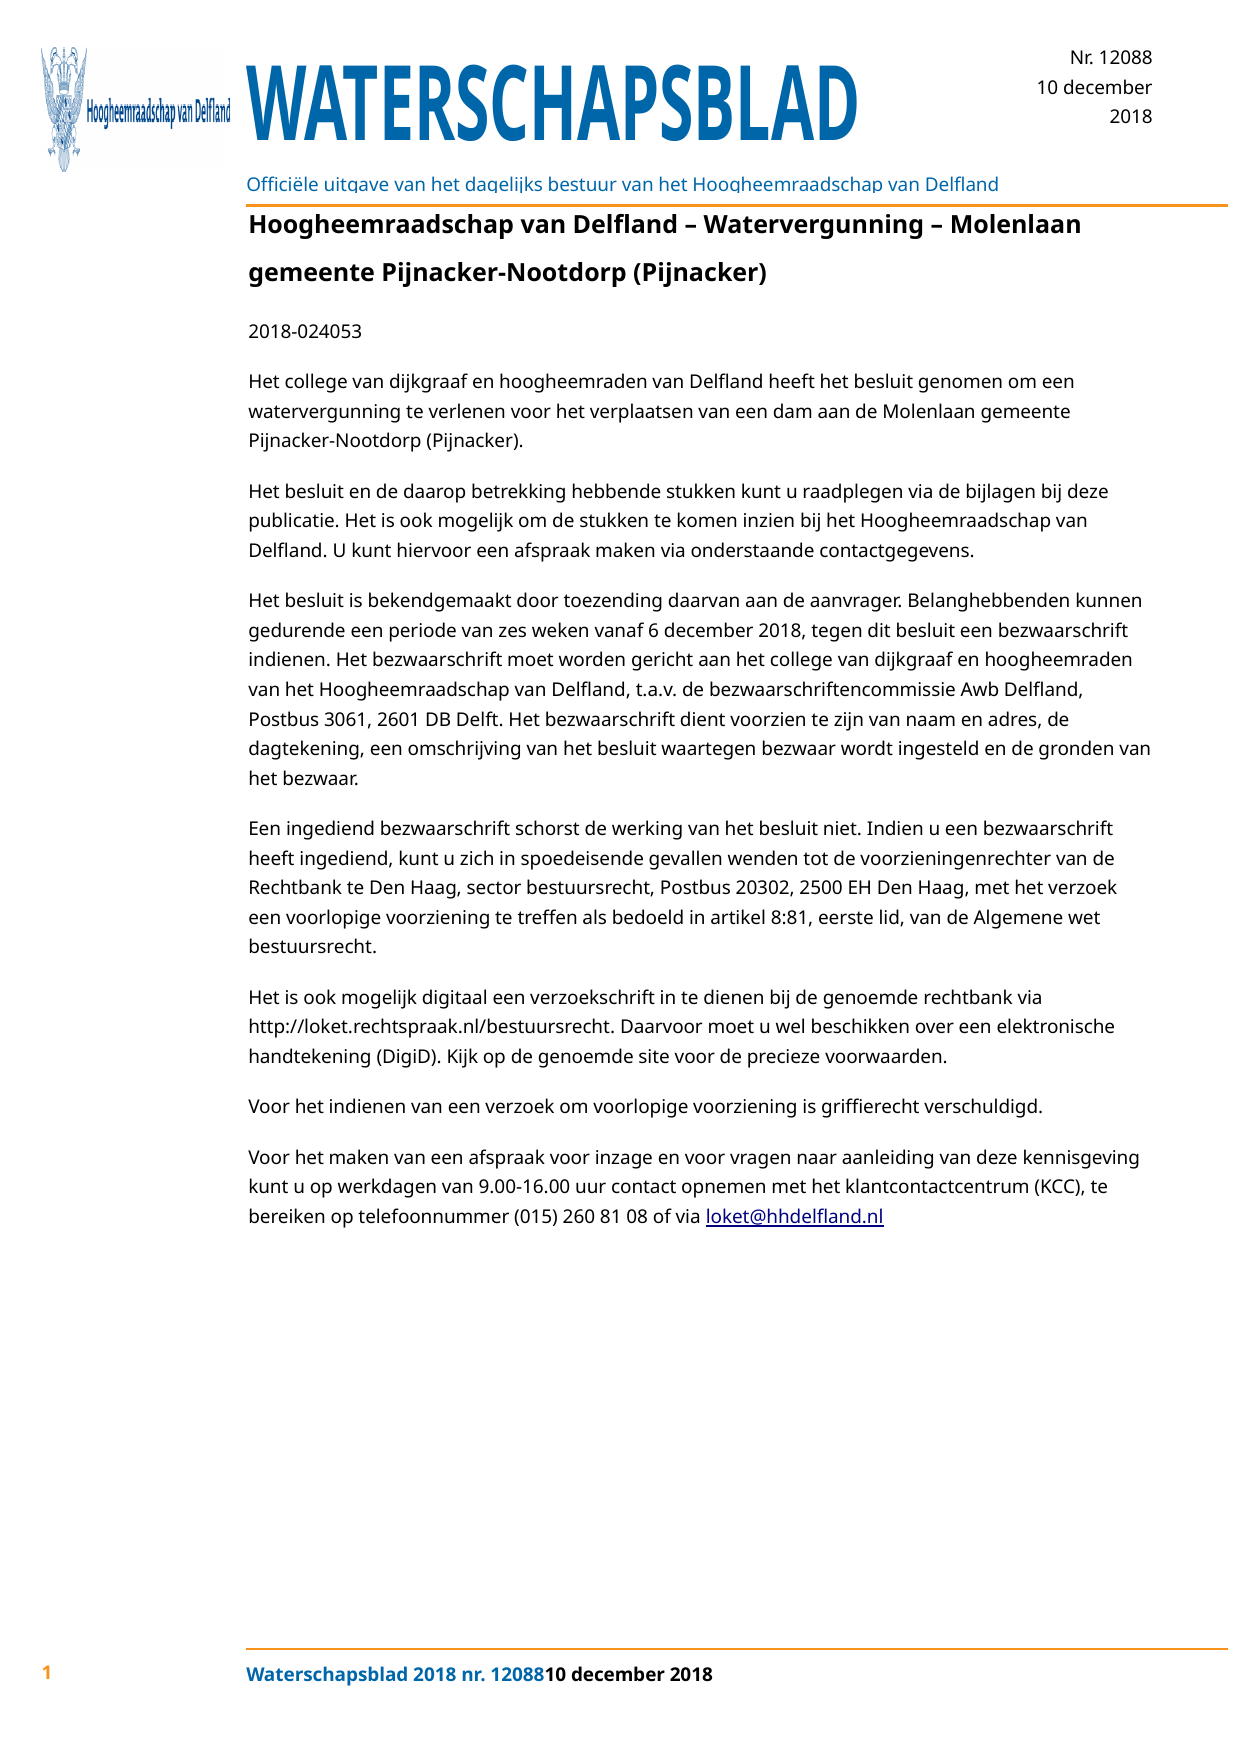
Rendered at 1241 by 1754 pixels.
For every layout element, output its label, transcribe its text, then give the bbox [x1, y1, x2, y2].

text Het besluit en de daarop betrekking hebbende stukken kunt u raadplegen via de bijlagen bij deze publicatie. Het is ook mogelijk om de stukken te komen inzien bij het Hoogheemraadschap van Delfland. U kunt hiervoor een afspraak maken via onderstaande contactgegevens. [248, 478, 1152, 563]
text Voor het indienen van een verzoek om voorlopige voorziening is griffierecht verschuldigd. [248, 1094, 1152, 1119]
text Het college van dijkgraaf en hoogheemraden van Delfland heeft het besluit genomen om een watervergunning te verlenen voor het verplaatsen van een dam aan de Molenlaan gemeente Pijnacker-Nootdorp (Pijnacker). [248, 368, 1152, 453]
text Hoogheemraadschap van Delfland – Watervergunning – Molenlaan gemeente Pijnacker-Nootdorp (Pijnacker) [248, 207, 1152, 288]
picture [41, 47, 231, 172]
text Een ingediend bezwaarschrift schorst de werking van het besluit niet. Indien u een bezwaarschrift heeft ingediend, kunt u zich in spoedeisende gevallen wenden tot de voorzieningenrechter van de Rechtbank te Den Haag, sector bestuursrecht, Postbus 20302, 2500 EH Den Haag, met het verzoek een voorlopige voorziening te treffen als bedoeld in artikel 8:81, eerste lid, van de Algemene wet bestuursrecht. [248, 815, 1152, 959]
text Het besluit is bekendgemaakt door toezending daarvan aan de aanvrager. Belanghebbenden kunnen gedurende een periode van zes weken vanaf 6 december 2018, tegen dit besluit een bezwaarschrift indienen. Het bezwaarschrift moet worden gericht aan het college van dijkgraaf en hoogheemraden van het Hoogheemraadschap van Delfland, t.a.v. de bezwaarschriftencommissie Awb Delfland, Postbus 3061, 2601 DB Delft. Het bezwaarschrift dient voorzien te zijn van naam en adres, de dagtekening, een omschrijving van het besluit waartegen bezwaar wordt ingesteld en de gronden van het bezwaar. [248, 587, 1152, 791]
text Voor het maken van een afspraak voor inzage en voor vragen naar aanleiding van deze kennisgeving kunt u op werkdagen van 9.00-16.00 uur contact opnemen met het klantcontactcentrum (KCC), te bereiken op telefoonnummer (015) 260 81 08 of via loket@hhdelfland.nl [248, 1144, 1152, 1229]
text Het is ook mogelijk digitaal een verzoekschrift in te dienen bij de genoemde rechtbank via http://loket.rechtspraak.nl/bestuursrecht. Daarvoor moet u wel beschikken over een elektronische handtekening (DigiD). Kijk op de genoemde site voor de precieze voorwaarden. [248, 984, 1152, 1069]
text 2018-024053 [248, 318, 1152, 344]
